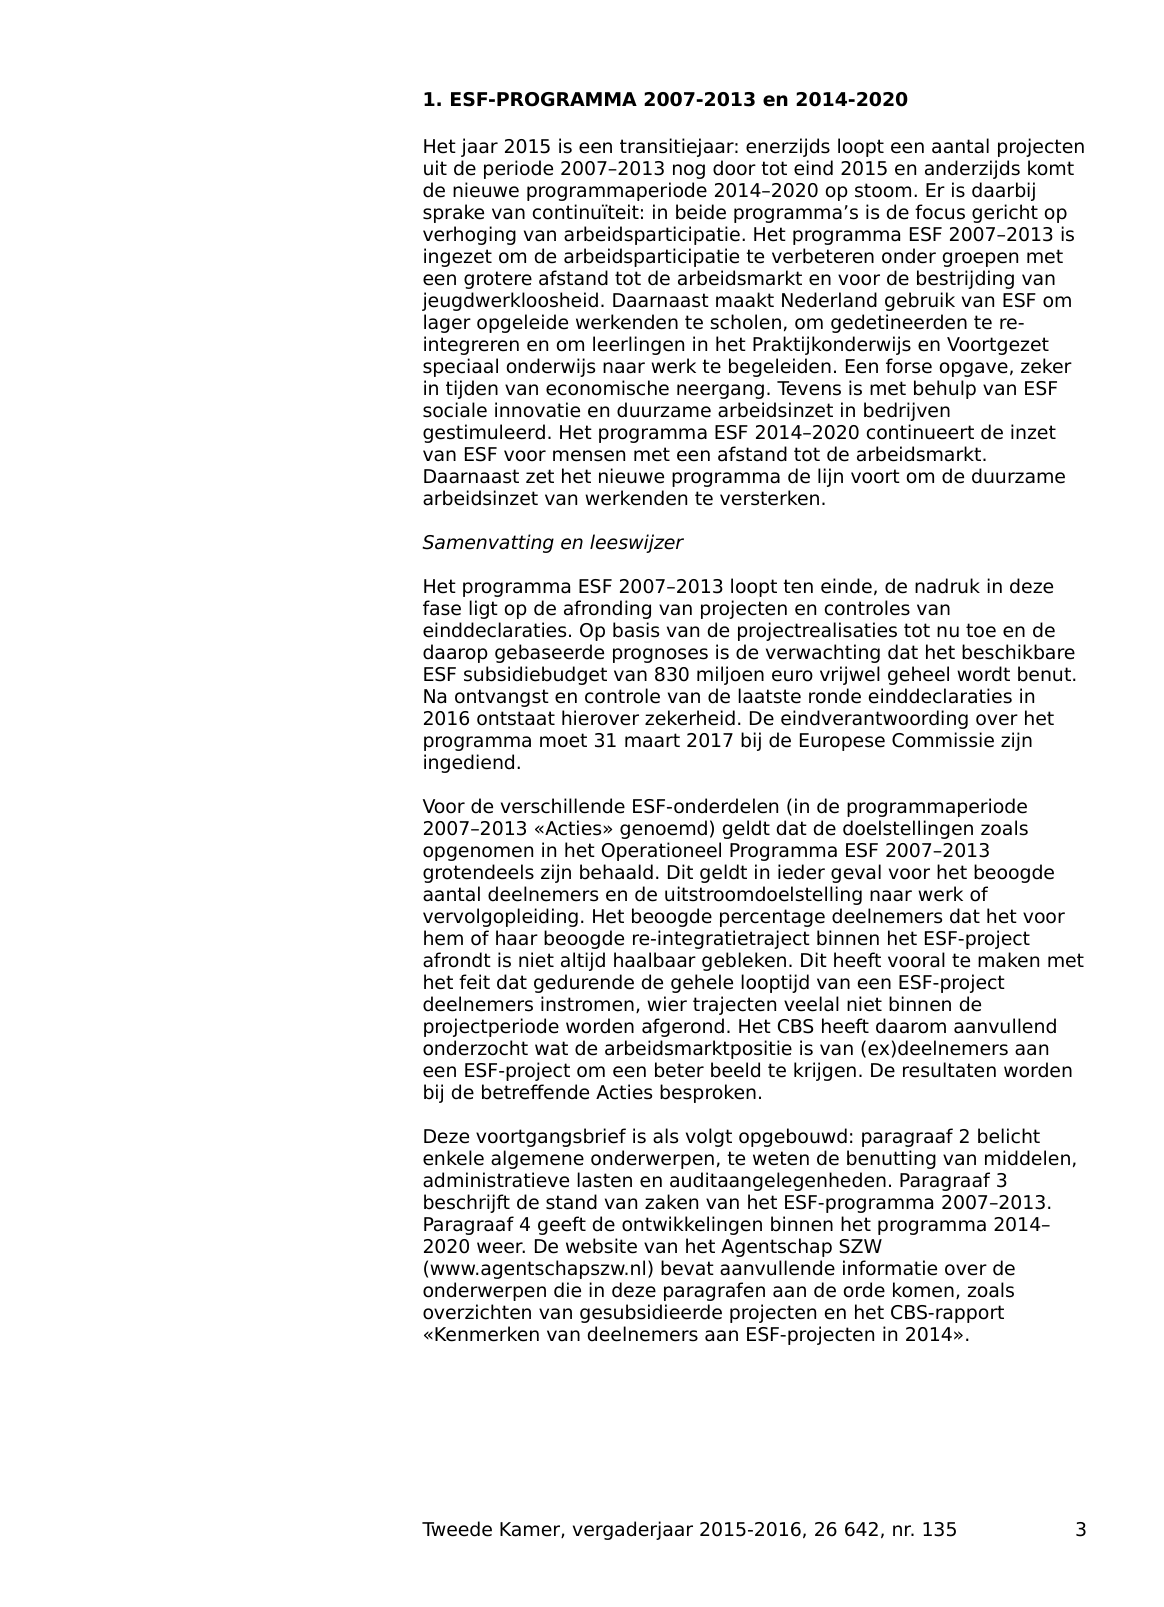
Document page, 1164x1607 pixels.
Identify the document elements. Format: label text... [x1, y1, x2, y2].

text Het programma ESF 2007–2013 loopt ten einde, de nadruk in deze fase ligt op de afronding van projecten en controles van einddeclaraties. Op basis van de projectrealisaties tot nu toe en de daarop gebaseerde prognoses is de verwachting dat het beschikbare ESF subsidiebudget van 830 miljoen euro vrijwel geheel wordt benut. Na ontvangst en controle van de laatste ronde einddeclaraties in 2016 ontstaat hierover zekerheid. De eindverantwoording over het programma moet 31 maart 2017 bij de Europese Commissie zijn ingediend. [422, 576, 1087, 774]
text Voor de verschillende ESF-onderdelen (in de programmaperiode 2007–2013 «Acties» genoemd) geldt dat de doelstellingen zoals opgenomen in het Operationeel Programma ESF 2007–2013 grotendeels zijn behaald. Dit geldt in ieder geval voor het beoogde aantal deelnemers en de uitstroomdoelstelling naar werk of vervolgopleiding. Het beoogde percentage deelnemers dat het voor hem of haar beoogde re-integratietraject binnen het ESF-project afrondt is niet altijd haalbaar gebleken. Dit heeft vooral te maken met het feit dat gedurende de gehele looptijd van een ESF-project deelnemers instromen, wier trajecten veelal niet binnen de projectperiode worden afgerond. Het CBS heeft daarom aanvullend onderzocht wat de arbeidsmarktpositie is van (ex)deelnemers aan een ESF-project om een beter beeld te krijgen. De resultaten worden bij de betreffende Acties besproken. [422, 796, 1087, 1104]
subtitle 1. ESF-PROGRAMMA 2007-2013 en 2014-2020 [422, 89, 1087, 111]
text Deze voortgangsbrief is als volgt opgebouwd: paragraaf 2 belicht enkele algemene onderwerpen, te weten de benutting van middelen, administratieve lasten en auditaangelegenheden. Paragraaf 3 beschrijft de stand van zaken van het ESF-programma 2007–2013. Paragraaf 4 geeft de ontwikkelingen binnen het programma 2014–2020 weer. De website van het Agentschap SZW (www.agentschapszw.nl) bevat aanvullende informatie over de onderwerpen die in deze paragrafen aan de orde komen, zoals overzichten van gesubsidieerde projecten en het CBS-rapport «Kenmerken van deelnemers aan ESF-projecten in 2014». [422, 1126, 1087, 1346]
text Het jaar 2015 is een transitiejaar: enerzijds loopt een aantal projecten uit de periode 2007–2013 nog door tot eind 2015 en anderzijds komt de nieuwe programmaperiode 2014–2020 op stoom. Er is daarbij sprake van continuïteit: in beide programma’s is de focus gericht op verhoging van arbeidsparticipatie. Het programma ESF 2007–2013 is ingezet om de arbeidsparticipatie te verbeteren onder groepen met een grotere afstand tot de arbeidsmarkt en voor de bestrijding van jeugdwerkloosheid. Daarnaast maakt Nederland gebruik van ESF om lager opgeleide werkenden te scholen, om gedetineerden te re-integreren en om leerlingen in het Praktijkonderwijs en Voortgezet speciaal onderwijs naar werk te begeleiden. Een forse opgave, zeker in tijden van economische neergang. Tevens is met behulp van ESF sociale innovatie en duurzame arbeidsinzet in bedrijven gestimuleerd. Het programma ESF 2014–2020 continueert de inzet van ESF voor mensen met een afstand tot de arbeidsmarkt. Daarnaast zet het nieuwe programma de lijn voort om de duurzame arbeidsinzet van werkenden te versterken. [422, 136, 1087, 510]
subtitle Samenvatting en leeswijzer [422, 532, 1087, 554]
